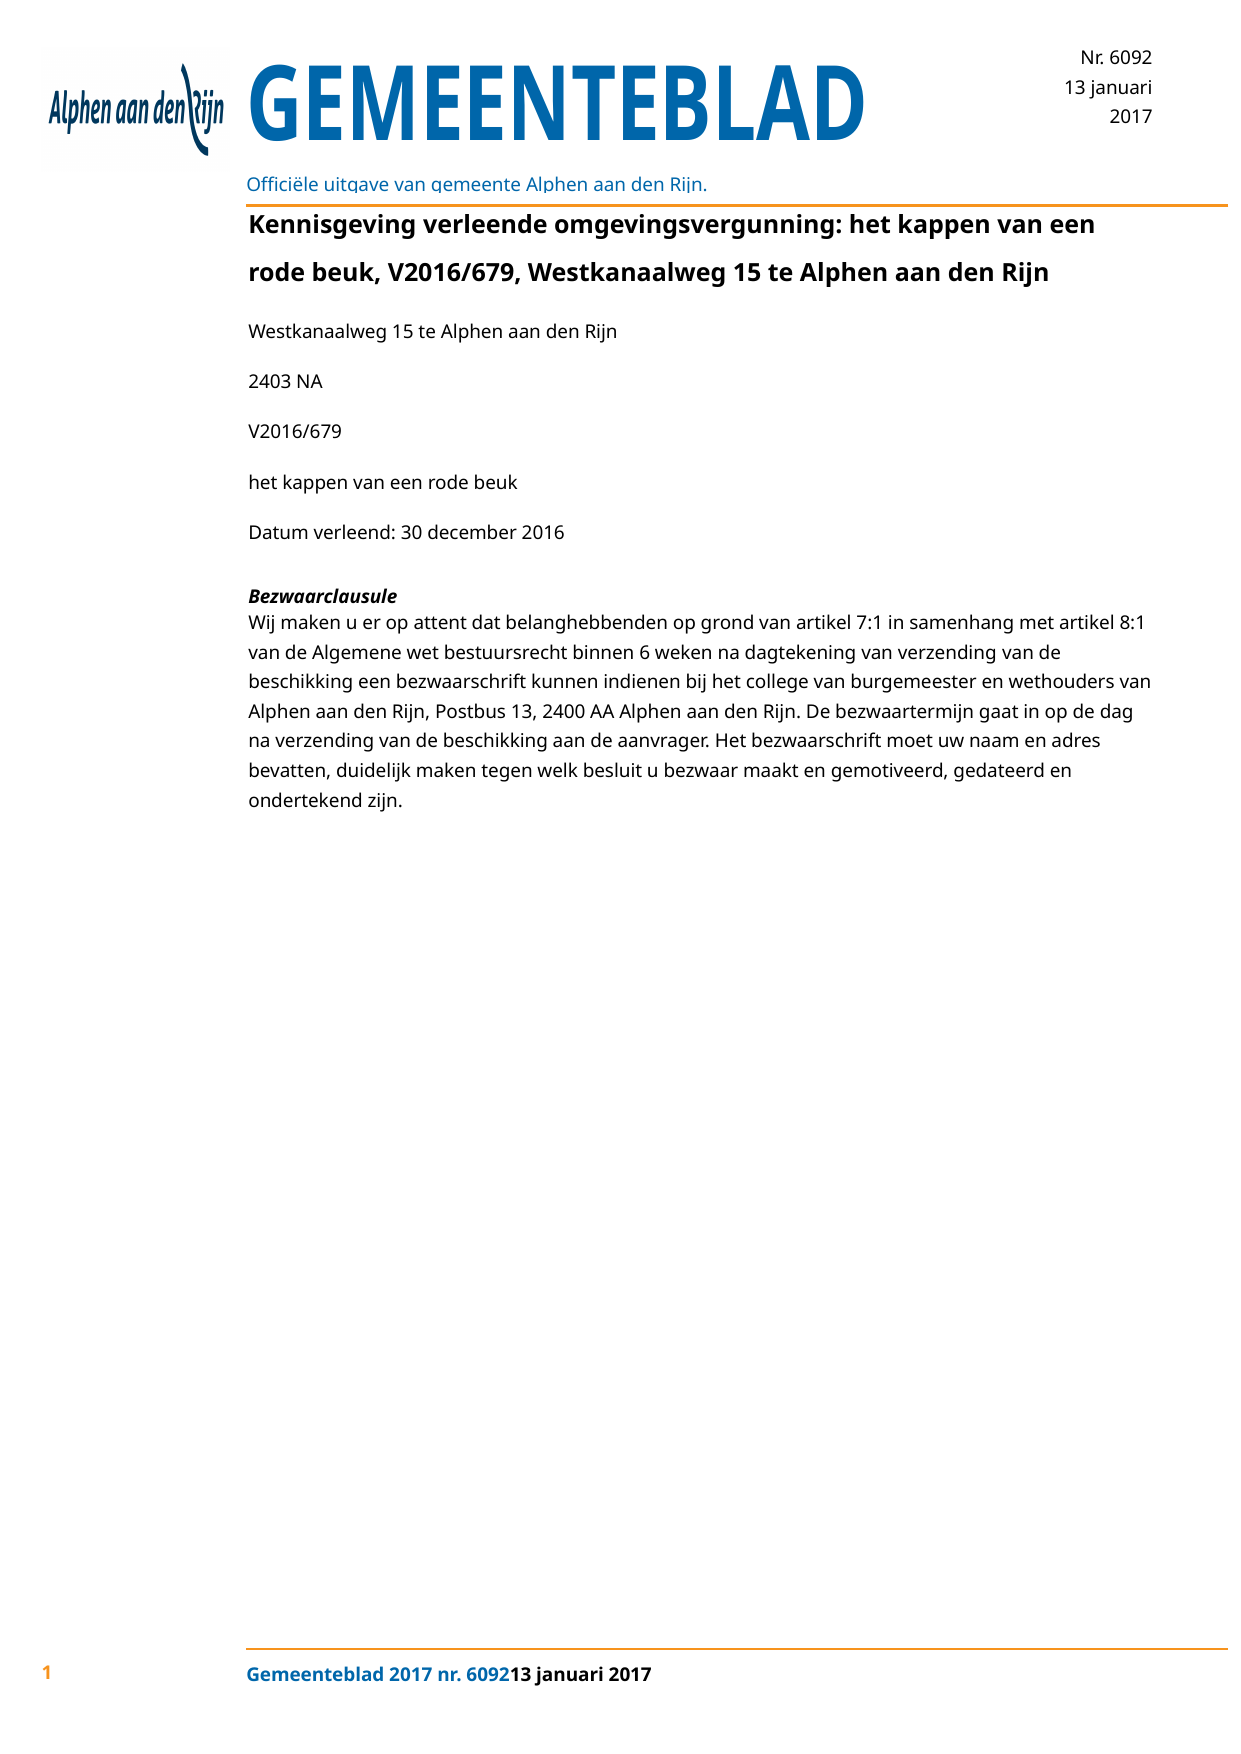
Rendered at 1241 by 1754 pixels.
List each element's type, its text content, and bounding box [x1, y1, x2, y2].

text het kappen van een rode beuk [248, 469, 1152, 495]
text Kennisgeving verleende omgevingsvergunning: het kappen van een rode beuk, V2016/679, Westkanaalweg 15 te Alphen aan den Rijn [248, 207, 1152, 288]
text Wij maken u er op attent dat belanghebbenden op grond van artikel 7:1 in samenhang met artikel 8:1 van de Algemene wet bestuursrecht binnen 6 weken na dagtekening van verzending van de beschikking een bezwaarschrift kunnen indienen bij het college van burgemeester en wethouders van Alphen aan den Rijn, Postbus 13, 2400 AA Alphen aan den Rijn. De bezwaartermijn gaat in op de dag na verzending van de beschikking aan de aanvrager. Het bezwaarschrift moet uw naam en adres bevatten, duidelijk maken tegen welk besluit u bezwaar maakt en gemotiveerd, gedateerd en ondertekend zijn. [248, 609, 1152, 812]
text V2016/679 [248, 419, 1152, 444]
text 2403 NA [248, 368, 1152, 394]
text Bezwaarclausule [248, 583, 1152, 609]
text Datum verleend: 30 december 2016 [248, 519, 1152, 545]
text Westkanaalweg 15 te Alphen aan den Rijn [248, 318, 1152, 344]
picture [41, 47, 231, 172]
